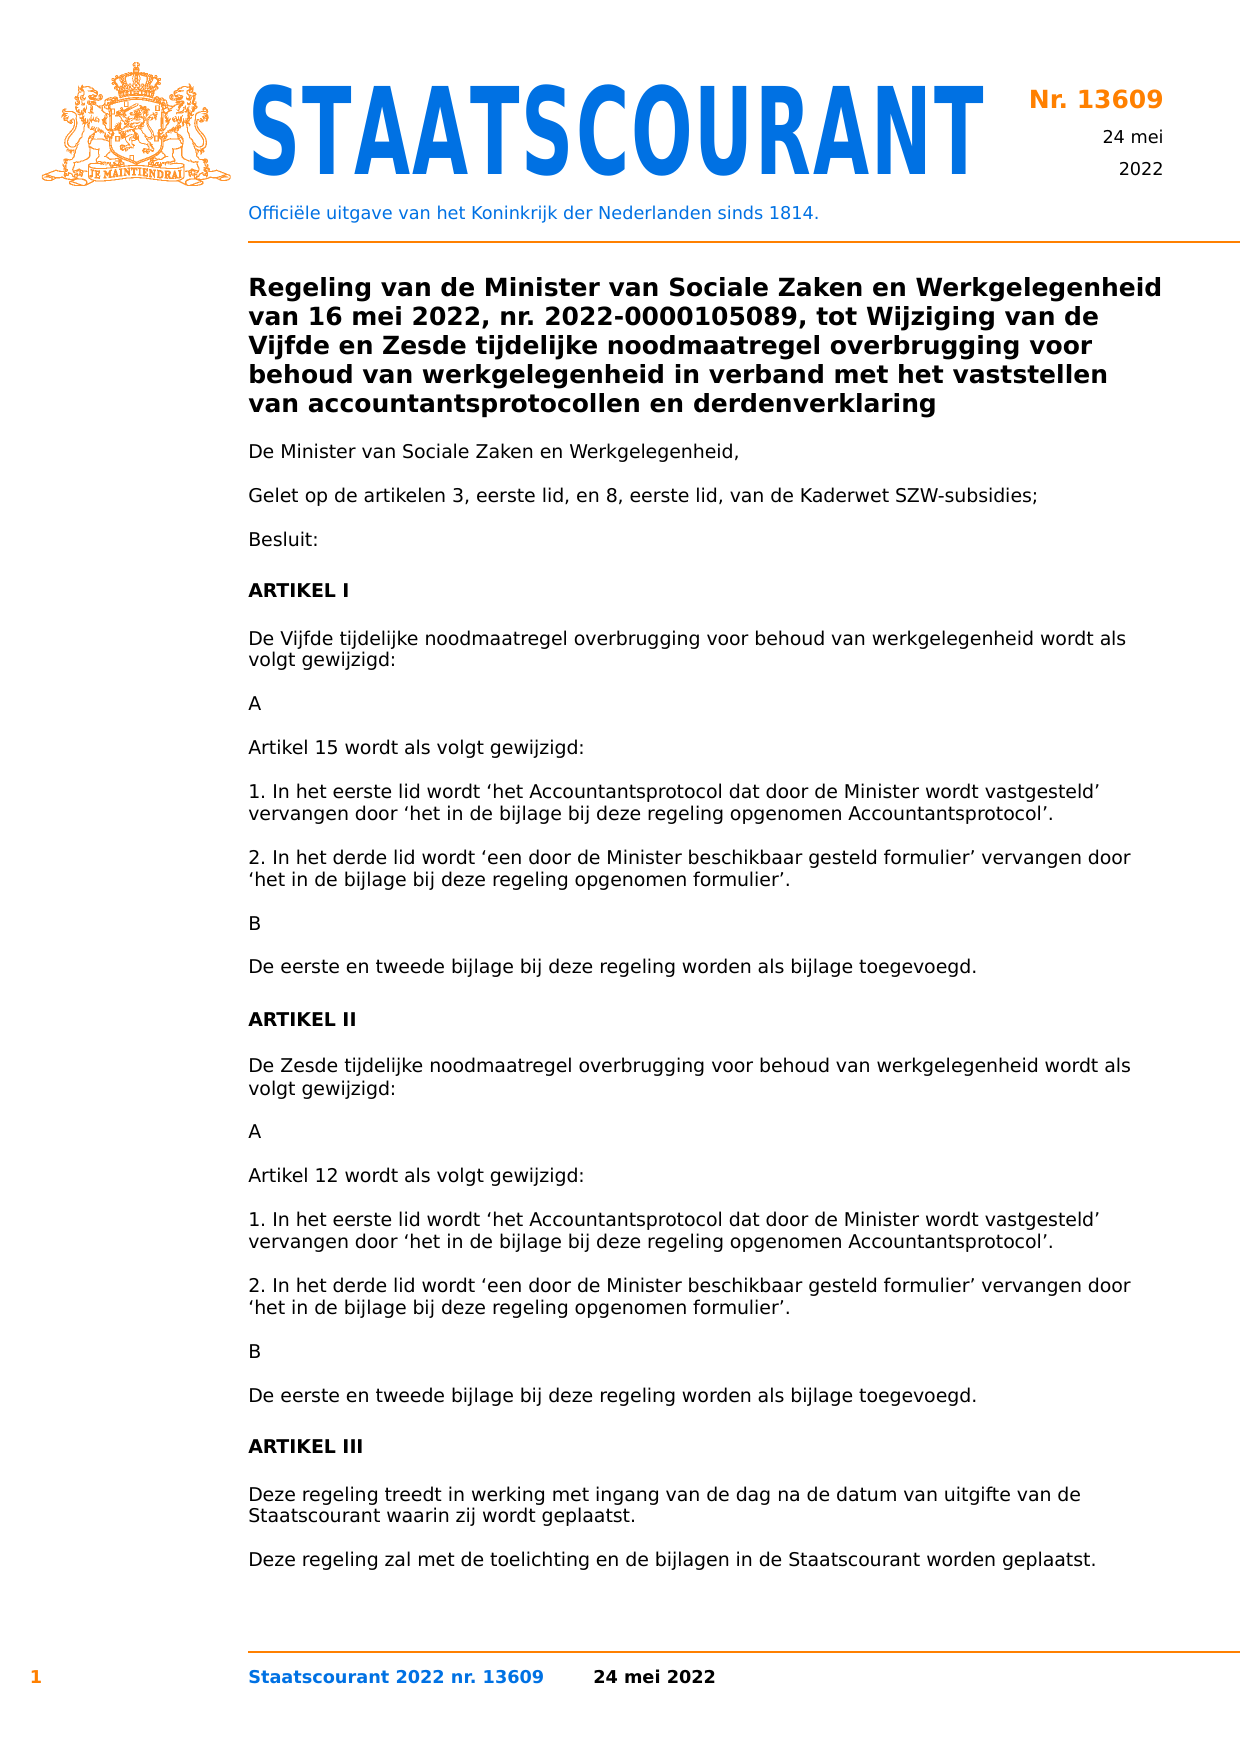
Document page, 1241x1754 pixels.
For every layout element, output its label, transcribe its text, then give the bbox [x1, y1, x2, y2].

text Artikel 12 wordt als volgt gewijzigd: [248, 1165, 1163, 1187]
text A [248, 1121, 1163, 1143]
text Deze regeling treedt in werking met ingang van de dag na de datum van uitgifte van de Staatscourant waarin zij wordt geplaatst. [248, 1483, 1163, 1527]
text 1. In het eerste lid wordt ‘het Accountantsprotocol dat door de Minister wordt vastgesteld’ vervangen door ‘het in de bijlage bij deze regeling opgenomen Accountantsprotocol’. [248, 1209, 1163, 1253]
text Gelet op de artikelen 3, eerste lid, en 8, eerste lid, van de Kaderwet SZW-subsidies; [248, 484, 1163, 507]
text De Minister van Sociale Zaken en Werkgelegenheid, [248, 441, 1163, 463]
text B [248, 1341, 1163, 1363]
table_cell 24 mei [998, 121, 1240, 153]
text 1. In het eerste lid wordt ‘het Accountantsprotocol dat door de Minister wordt vastgesteld’ vervangen door ‘het in de bijlage bij deze regeling opgenomen Accountantsprotocol’. [248, 781, 1163, 825]
text A [248, 693, 1163, 715]
text 2. In het derde lid wordt ‘een door de Minister beschikbaar gesteld formulier’ vervangen door ‘het in de bijlage bij deze regeling opgenomen formulier’. [248, 847, 1163, 891]
text De Zesde tijdelijke noodmaatregel overbrugging voor behoud van werkgelegenheid wordt als volgt gewijzigd: [248, 1055, 1163, 1099]
picture [41, 62, 231, 186]
subtitle ARTIKEL III [248, 1436, 1163, 1458]
table_header STAATSCOURANT [248, 62, 998, 203]
text De eerste en tweede bijlage bij deze regeling worden als bijlage toegevoegd. [248, 956, 1163, 978]
subtitle ARTIKEL II [248, 1008, 1163, 1030]
text Besluit: [248, 528, 1163, 550]
table_cell Officiële uitgave van het Koninkrijk der Nederlanden sinds 1814. [248, 203, 1240, 241]
text De eerste en tweede bijlage bij deze regeling worden als bijlage toegevoegd. [248, 1384, 1163, 1406]
subtitle ARTIKEL I [248, 580, 1163, 602]
subtitle Regeling van de Minister van Sociale Zaken en Werkgelegenheid van 16 mei 2022, nr. 2022-0000105089, tot Wijziging van de Vijfde en Zesde tijdelijke noodmaatregel overbrugging voor behoud van werkgelegenheid in verband met het vaststellen van accountantsprotocollen en derdenverklaring [248, 273, 1163, 419]
text Artikel 15 wordt als volgt gewijzigd: [248, 737, 1163, 759]
text De Vijfde tijdelijke noodmaatregel overbrugging voor behoud van werkgelegenheid wordt als volgt gewijzigd: [248, 627, 1163, 671]
text 2. In het derde lid wordt ‘een door de Minister beschikbaar gesteld formulier’ vervangen door ‘het in de bijlage bij deze regeling opgenomen formulier’. [248, 1275, 1163, 1319]
table_header [25, 62, 248, 241]
table_cell 2022 [998, 153, 1240, 203]
text Deze regeling zal met de toelichting en de bijlagen in de Staatscourant worden geplaatst. [248, 1549, 1163, 1571]
table_header Nr. 13609 [998, 62, 1240, 121]
text B [248, 913, 1163, 934]
